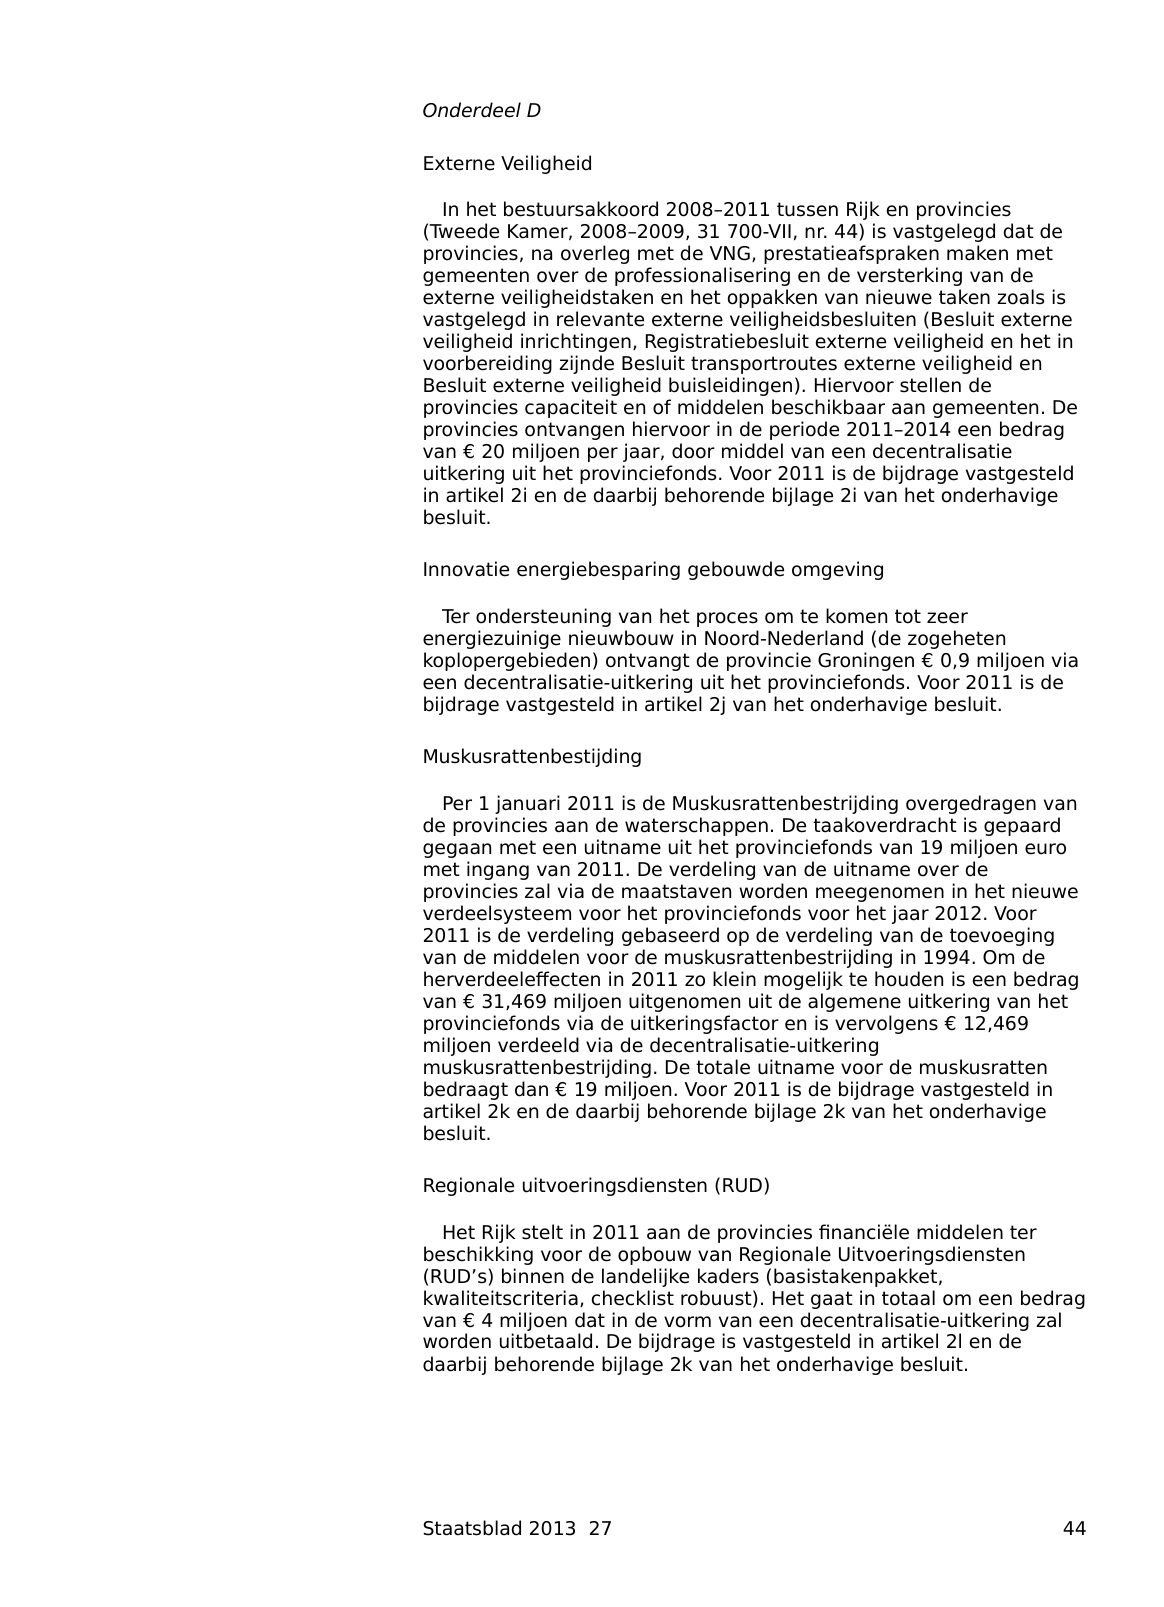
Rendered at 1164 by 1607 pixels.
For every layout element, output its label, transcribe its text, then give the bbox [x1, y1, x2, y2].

subtitle Muskusrattenbestijding [422, 746, 1087, 768]
subtitle Innovatie energiebesparing gebouwde omgeving [422, 559, 1087, 581]
text Ter ondersteuning van het proces om te komen tot zeer energiezuinige nieuwbouw in Noord-Nederland (de zogeheten koplopergebieden) ontvangt de provincie Groningen € 0,9 miljoen via een decentralisatie-uitkering uit het provinciefonds. Voor 2011 is de bijdrage vastgesteld in artikel 2j van het onderhavige besluit. [422, 606, 1087, 716]
text In het bestuursakkoord 2008–2011 tussen Rijk en provincies (Tweede Kamer, 2008–2009, 31 700-VII, nr. 44) is vastgelegd dat de provincies, na overleg met de VNG, prestatieafspraken maken met gemeenten over de professionalisering en de versterking van de externe veiligheidstaken en het oppakken van nieuwe taken zoals is vastgelegd in relevante externe veiligheidsbesluiten (Besluit externe veiligheid inrichtingen, Registratiebesluit externe veiligheid en het in voorbereiding zijnde Besluit transportroutes externe veiligheid en Besluit externe veiligheid buisleidingen). Hiervoor stellen de provincies capaciteit en of middelen beschikbaar aan gemeenten. De provincies ontvangen hiervoor in de periode 2011–2014 een bedrag van € 20 miljoen per jaar, door middel van een decentralisatie uitkering uit het provinciefonds. Voor 2011 is de bijdrage vastgesteld in artikel 2i en de daarbij behorende bijlage 2i van het onderhavige besluit. [422, 199, 1087, 529]
subtitle Externe Veiligheid [422, 152, 1087, 174]
text Het Rijk stelt in 2011 aan de provincies financiële middelen ter beschikking voor de opbouw van Regionale Uitvoeringsdiensten (RUD’s) binnen de landelijke kaders (basistakenpakket, kwaliteitscriteria, checklist robuust). Het gaat in totaal om een bedrag van € 4 miljoen dat in de vorm van een decentralisatie-uitkering zal worden uitbetaald. De bijdrage is vastgesteld in artikel 2l en de daarbij behorende bijlage 2k van het onderhavige besluit. [422, 1222, 1087, 1375]
subtitle Onderdeel D [422, 100, 1087, 122]
text Per 1 januari 2011 is de Muskusrattenbestrijding overgedragen van de provincies aan de waterschappen. De taakoverdracht is gepaard gegaan met een uitname uit het provinciefonds van 19 miljoen euro met ingang van 2011. De verdeling van de uitname over de provincies zal via de maatstaven worden meegenomen in het nieuwe verdeelsysteem voor het provinciefonds voor het jaar 2012. Voor 2011 is de verdeling gebaseerd op de verdeling van de toevoeging van de middelen voor de muskusrattenbestrijding in 1994. Om de herverdeeleffecten in 2011 zo klein mogelijk te houden is een bedrag van € 31,469 miljoen uitgenomen uit de algemene uitkering van het provinciefonds via de uitkeringsfactor en is vervolgens € 12,469 miljoen verdeeld via de decentralisatie-uitkering muskusrattenbestrijding. De totale uitname voor de muskusratten bedraagt dan € 19 miljoen. Voor 2011 is de bijdrage vastgesteld in artikel 2k en de daarbij behorende bijlage 2k van het onderhavige besluit. [422, 793, 1087, 1144]
subtitle Regionale uitvoeringsdiensten (RUD) [422, 1174, 1087, 1197]
